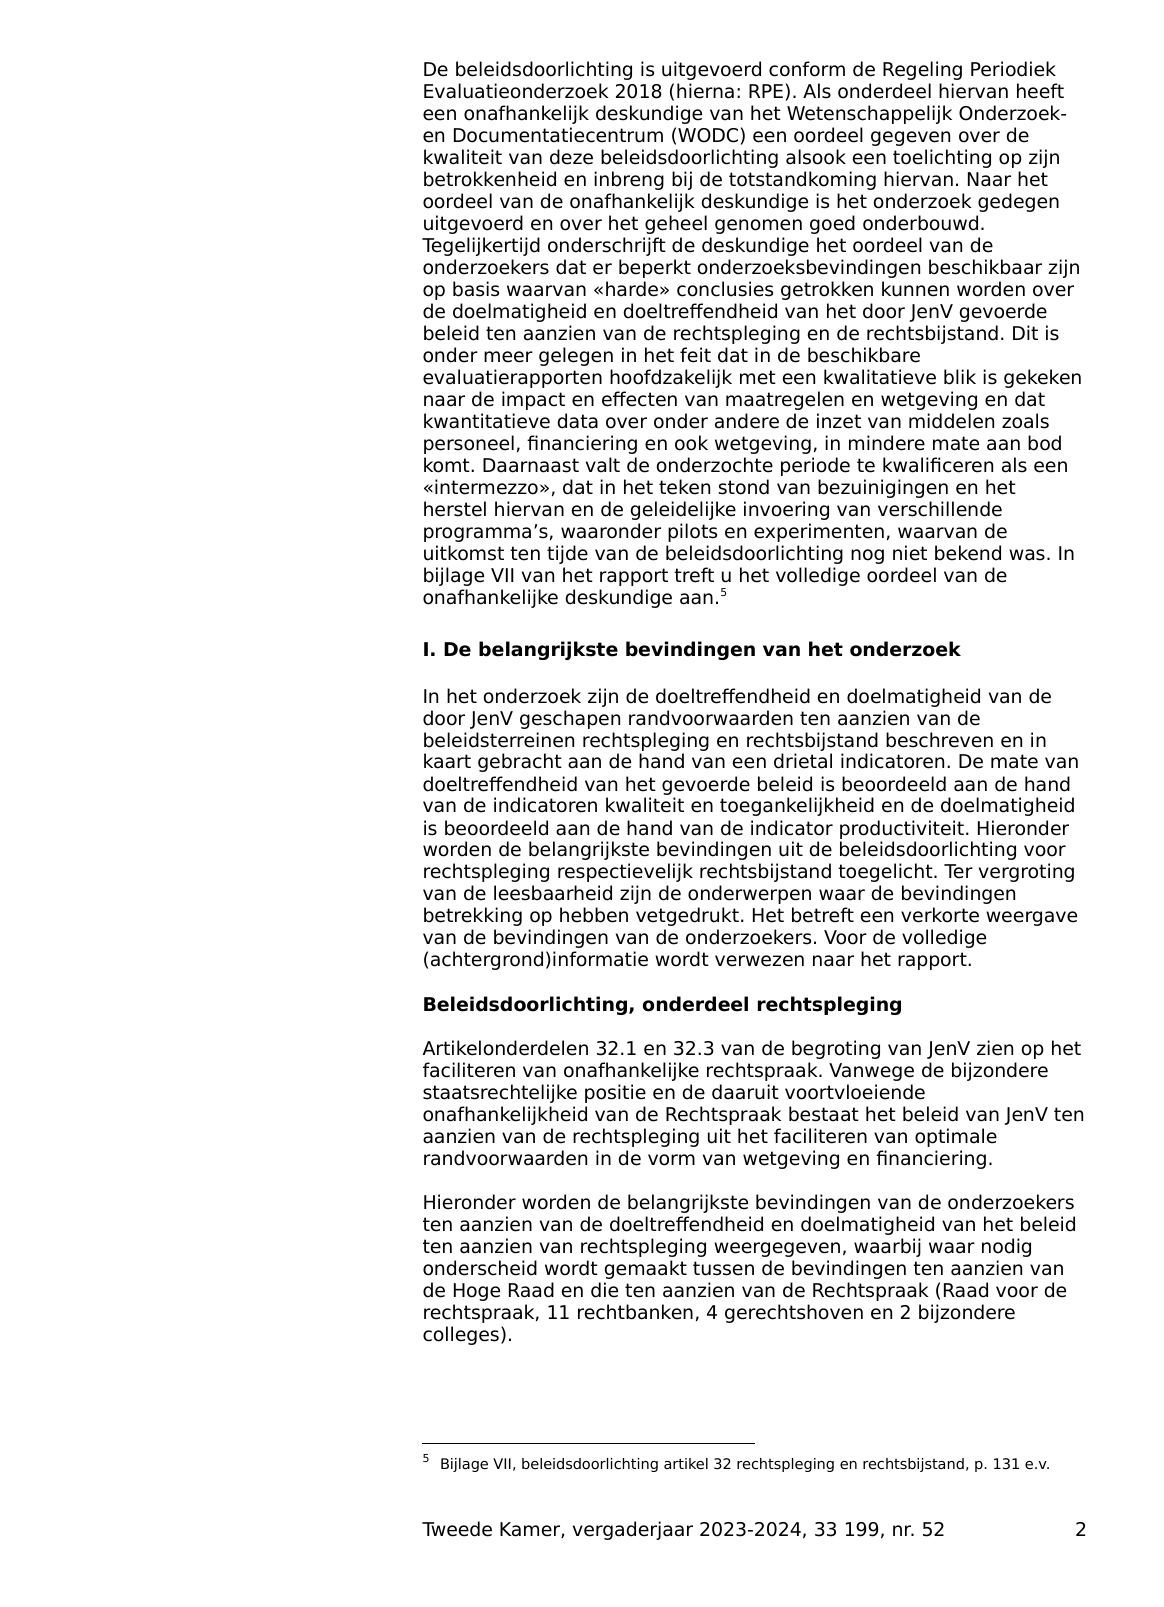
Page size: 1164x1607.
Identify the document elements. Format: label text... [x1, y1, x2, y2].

subtitle Beleidsdoorlichting, onderdeel rechtspleging [422, 993, 1087, 1015]
text Bijlage VII, beleidsdoorlichting artikel 32 rechtspleging en rechtsbijstand, p. 131 e.v. [422, 1452, 1087, 1474]
text In het onderzoek zijn de doeltreffendheid en doelmatigheid van de door JenV geschapen randvoorwaarden ten aanzien van de beleidsterreinen rechtspleging en rechtsbijstand beschreven en in kaart gebracht aan de hand van een drietal indicatoren. De mate van doeltreffendheid van het gevoerde beleid is beoordeeld aan de hand van de indicatoren kwaliteit en toegankelijkheid en de doelmatigheid is beoordeeld aan de hand van de indicator productiviteit. Hieronder worden de belangrijkste bevindingen uit de beleidsdoorlichting voor rechtspleging respectievelijk rechtsbijstand toegelicht. Ter vergroting van de leesbaarheid zijn de onderwerpen waar de bevindingen betrekking op hebben vetgedrukt. Het betreft een verkorte weergave van de bevindingen van de onderzoekers. Voor de volledige (achtergrond)informatie wordt verwezen naar het rapport. [422, 686, 1087, 971]
text Artikelonderdelen 32.1 en 32.3 van de begroting van JenV zien op het faciliteren van onafhankelijke rechtspraak. Vanwege de bijzondere staatsrechtelijke positie en de daaruit voortvloeiende onafhankelijkheid van de Rechtspraak bestaat het beleid van JenV ten aanzien van de rechtspleging uit het faciliteren van optimale randvoorwaarden in de vorm van wetgeving en financiering. [422, 1038, 1087, 1169]
text Hieronder worden de belangrijkste bevindingen van de onderzoekers ten aanzien van de doeltreffendheid en doelmatigheid van het beleid ten aanzien van rechtspleging weergegeven, waarbij waar nodig onderscheid wordt gemaakt tussen de bevindingen ten aanzien van de Hoge Raad en die ten aanzien van de Rechtspraak (Raad voor de rechtspraak, 11 rechtbanken, 4 gerechtshoven en 2 bijzondere colleges). [422, 1192, 1087, 1346]
subtitle I. De belangrijkste bevindingen van het onderzoek [422, 638, 1087, 661]
text De beleidsdoorlichting is uitgevoerd conform de Regeling Periodiek Evaluatieonderzoek 2018 (hierna: RPE). Als onderdeel hiervan heeft een onafhankelijk deskundige van het Wetenschappelijk Onderzoek- en Documentatiecentrum (WODC) een oordeel gegeven over de kwaliteit van deze beleidsdoorlichting alsook een toelichting op zijn betrokkenheid en inbreng bij de totstandkoming hiervan. Naar het oordeel van de onafhankelijk deskundige is het onderzoek gedegen uitgevoerd en over het geheel genomen goed onderbouwd. Tegelijkertijd onderschrijft de deskundige het oordeel van de onderzoekers dat er beperkt onderzoeksbevindingen beschikbaar zijn op basis waarvan «harde» conclusies getrokken kunnen worden over de doelmatigheid en doeltreffendheid van het door JenV gevoerde beleid ten aanzien van de rechtspleging en de rechtsbijstand. Dit is onder meer gelegen in het feit dat in de beschikbare evaluatierapporten hoofdzakelijk met een kwalitatieve blik is gekeken naar de impact en effecten van maatregelen en wetgeving en dat kwantitatieve data over onder andere de inzet van middelen zoals personeel, financiering en ook wetgeving, in mindere mate aan bod komt. Daarnaast valt de onderzochte periode te kwalificeren als een «intermezzo», dat in het teken stond van bezuinigingen en het herstel hiervan en de geleidelijke invoering van verschillende programma’s, waaronder pilots en experimenten, waarvan de uitkomst ten tijde van de beleidsdoorlichting nog niet bekend was. In bijlage VII van het rapport treft u het volledige oordeel van de onafhankelijke deskundige aan. [422, 59, 1087, 608]
